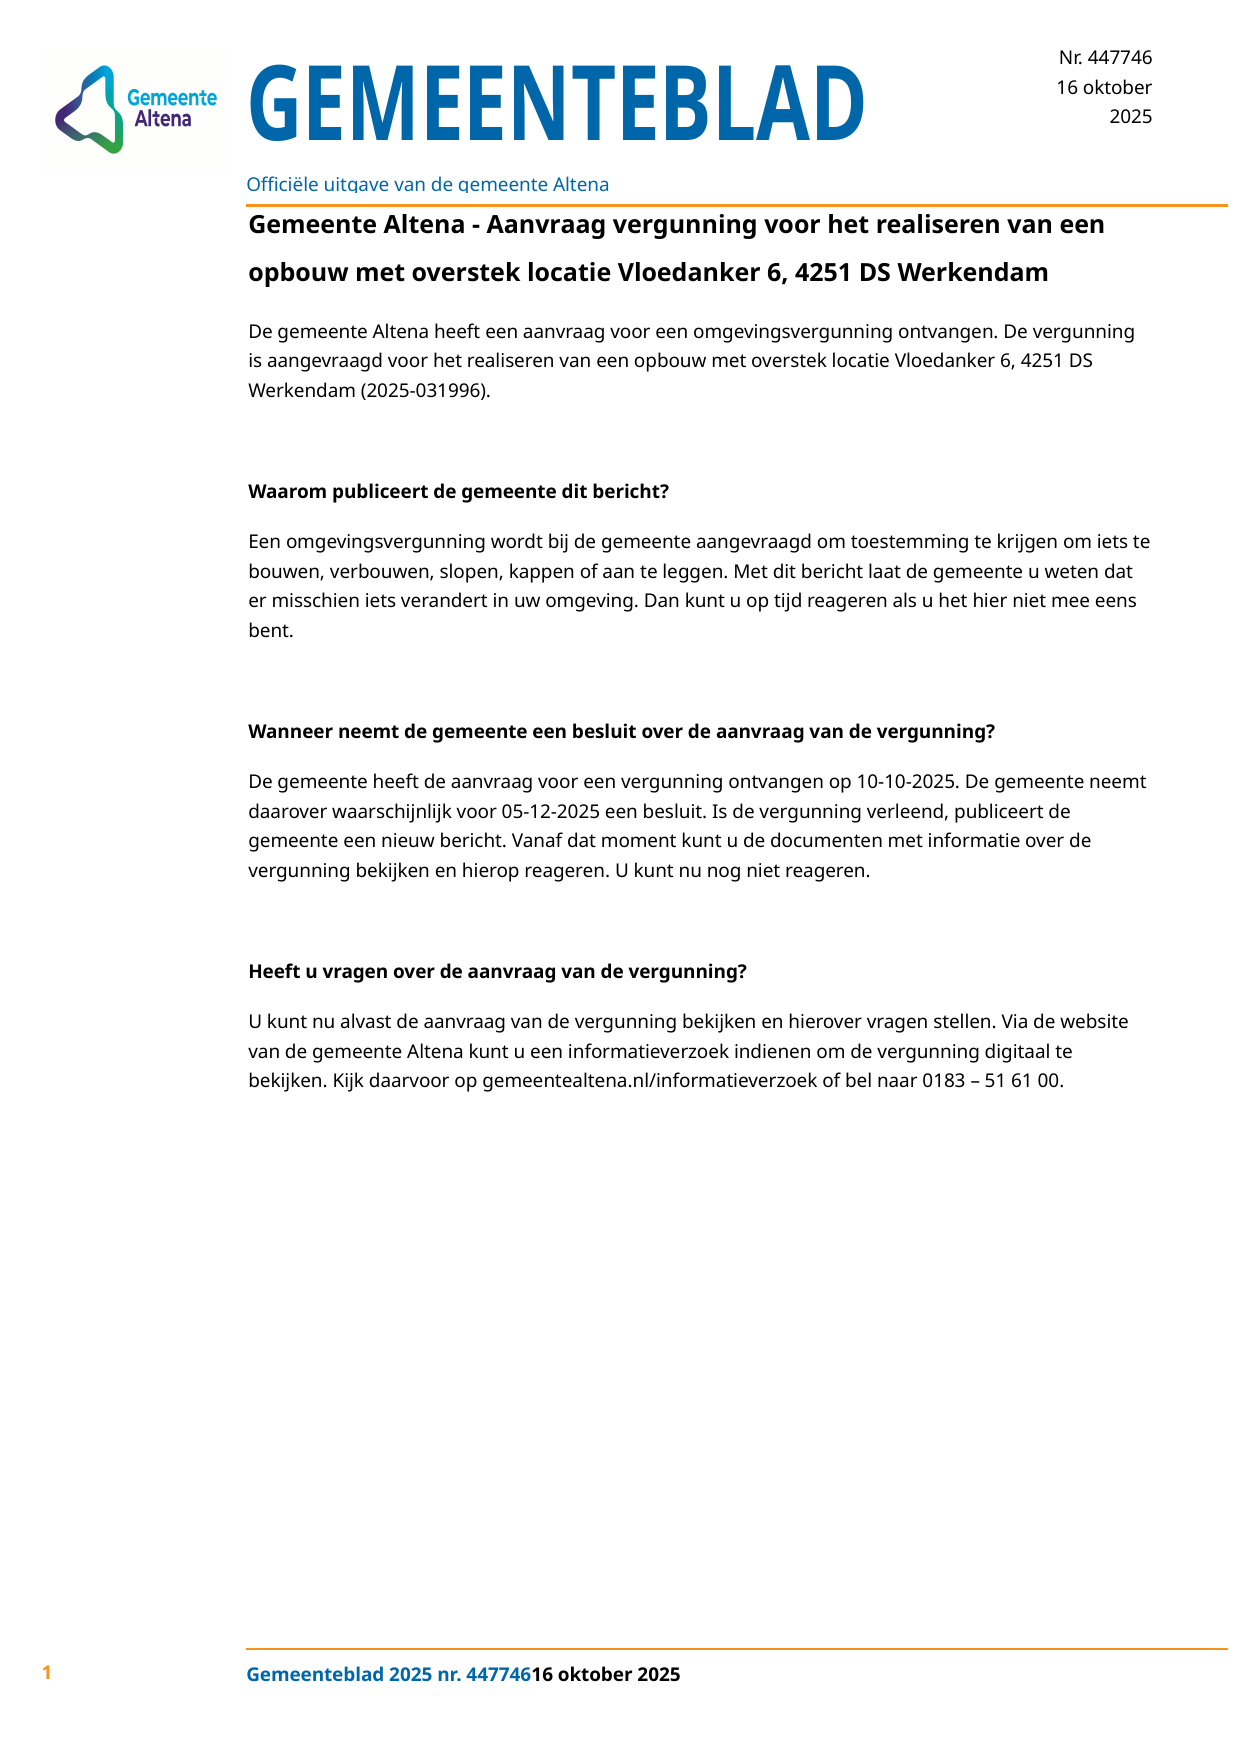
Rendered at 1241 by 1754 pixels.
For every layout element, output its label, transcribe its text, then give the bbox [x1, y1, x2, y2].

text Gemeente Altena - Aanvraag vergunning voor het realiseren van een opbouw met overstek locatie Vloedanker 6, 4251 DS Werkendam [248, 207, 1152, 288]
text Een omgevingsvergunning wordt bij de gemeente aangevraagd om toestemming te krijgen om iets te bouwen, verbouwen, slopen, kappen of aan te leggen. Met dit bericht laat de gemeente u weten dat er misschien iets verandert in uw omgeving. Dan kunt u op tijd reageren als u het hier niet mee eens bent. [248, 528, 1152, 643]
text Wanneer neemt de gemeente een besluit over de aanvraag van de vergunning? [248, 718, 1152, 744]
text De gemeente Altena heeft een aanvraag voor een omgevingsvergunning ontvangen. De vergunning is aangevraagd voor het realiseren van een opbouw met overstek locatie Vloedanker 6, 4251 DS Werkendam (2025-031996). [248, 318, 1152, 403]
text U kunt nu alvast de aanvraag van de vergunning bekijken en hierover vragen stellen. Via de website van de gemeente Altena kunt u een informatieverzoek indienen om de vergunning digitaal te bekijken. Kijk daarvoor op gemeentealtena.nl/informatieverzoek of bel naar 0183 – 51 61 00. [248, 1008, 1152, 1093]
text Waarom publiceert de gemeente dit bericht? [248, 478, 1152, 504]
text De gemeente heeft de aanvraag voor een vergunning ontvangen op 10-10-2025. De gemeente neemt daarover waarschijnlijk voor 05-12-2025 een besluit. Is de vergunning verleend, publiceert de gemeente een nieuw bericht. Vanaf dat moment kunt u de documenten met informatie over de vergunning bekijken en hierop reageren. U kunt nu nog niet reageren. [248, 768, 1152, 883]
picture [41, 47, 231, 172]
text Heeft u vragen over de aanvraag van de vergunning? [248, 958, 1152, 984]
